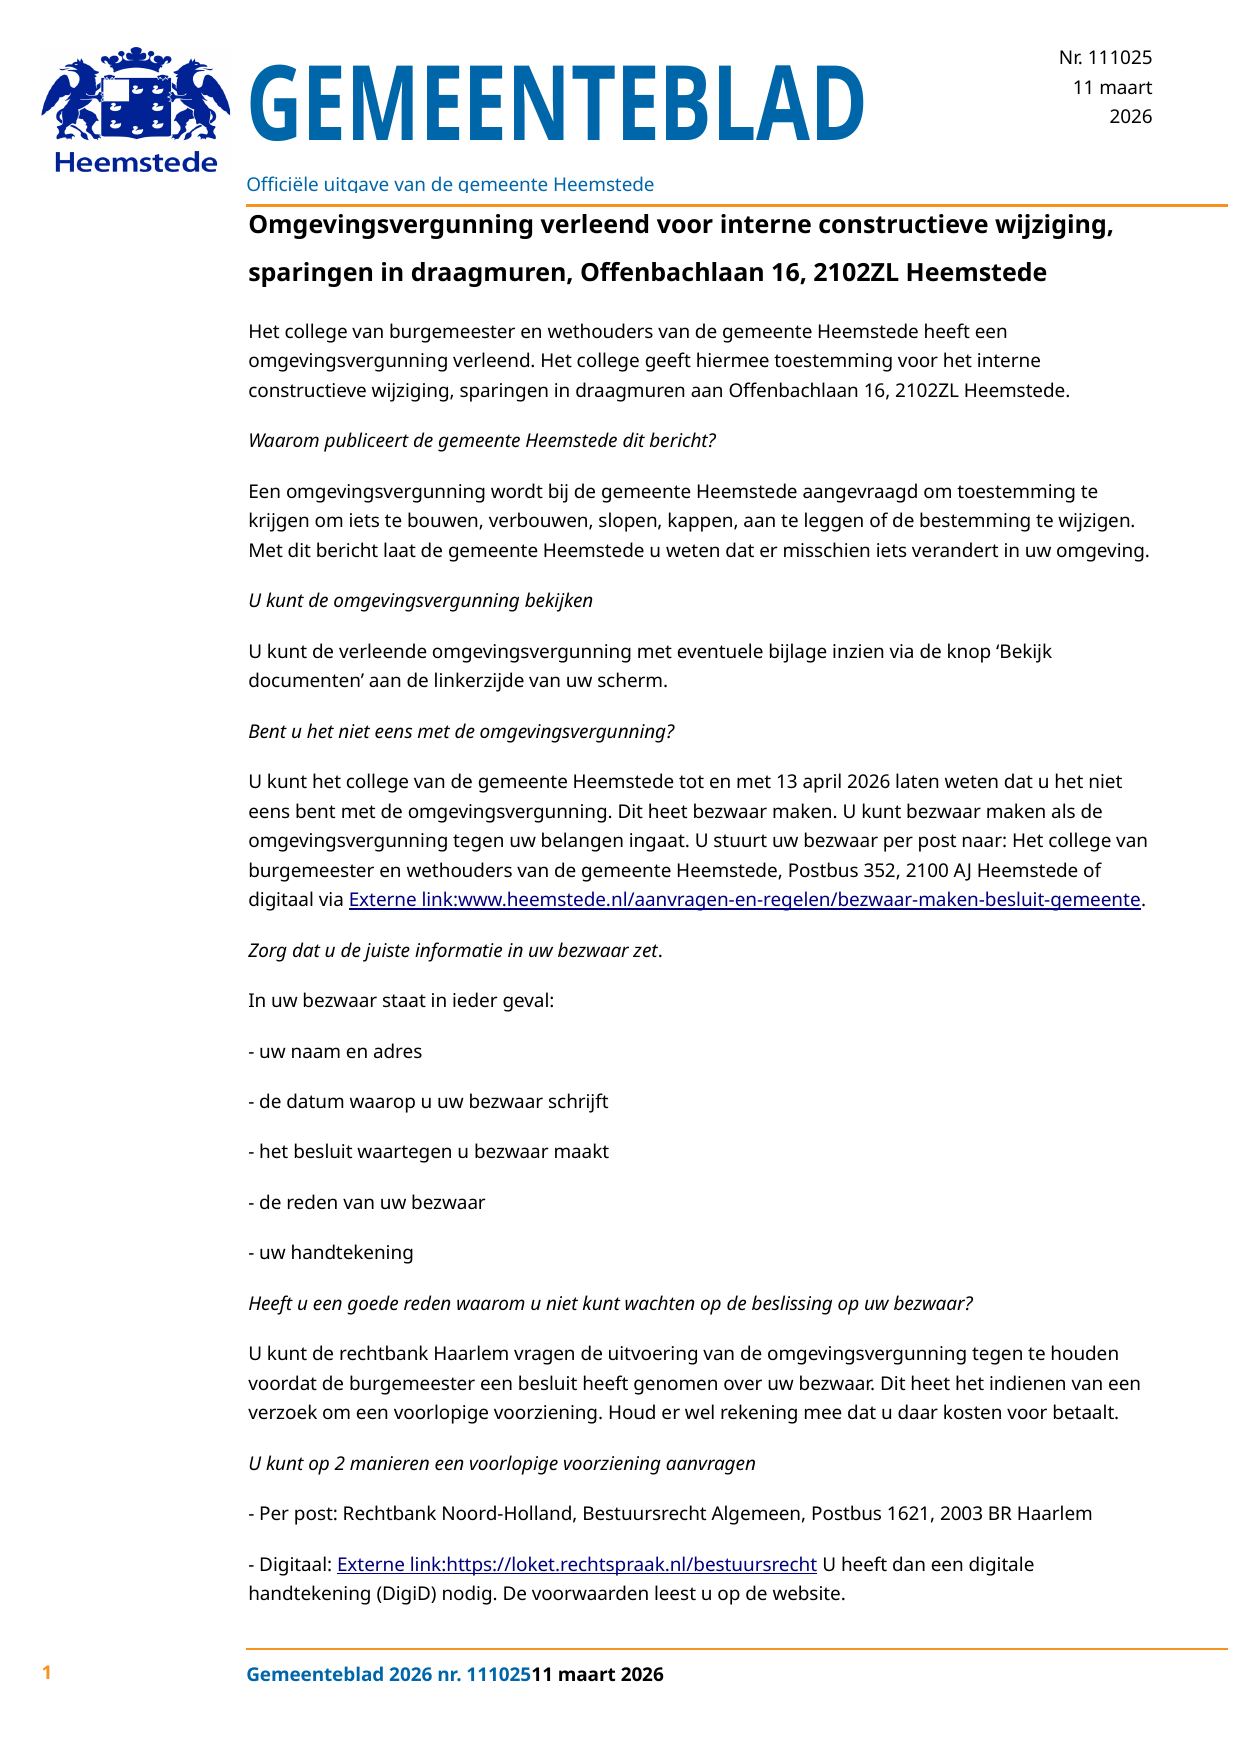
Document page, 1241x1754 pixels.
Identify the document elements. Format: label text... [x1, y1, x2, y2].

picture [41, 47, 231, 172]
text U kunt de rechtbank Haarlem vragen de uitvoering van de omgevingsvergunning tegen te houden voordat de burgemeester een besluit heeft genomen over uw bezwaar. Dit heet het indienen van een verzoek om een voorlopige voorziening. Houd er wel rekening mee dat u daar kosten voor betaalt. [248, 1340, 1152, 1425]
text U kunt de verleende omgevingsvergunning met eventuele bijlage inzien via de knop ‘Bekijk documenten’ aan de linkerzijde van uw scherm. [248, 638, 1152, 693]
text - de reden van uw bezwaar [248, 1189, 1152, 1215]
text U kunt op 2 manieren een voorlopige voorziening aanvragen [248, 1450, 1152, 1476]
text - Per post: Rechtbank Noord-Holland, Bestuursrecht Algemeen, Postbus 1621, 2003 BR Haarlem [248, 1500, 1152, 1526]
text - de datum waarop u uw bezwaar schrijft [248, 1088, 1152, 1114]
text - Digitaal: Externe link:https://loket.rechtspraak.nl/bestuursrecht U heeft dan een digitale handtekening (DigiD) nodig. De voorwaarden leest u op de website. [248, 1551, 1152, 1606]
text Bent u het niet eens met de omgevingsvergunning? [248, 718, 1152, 744]
text In uw bezwaar staat in ieder geval: [248, 987, 1152, 1013]
text Het college van burgemeester en wethouders van de gemeente Heemstede heeft een omgevingsvergunning verleend. Het college geeft hiermee toestemming voor het interne constructieve wijziging, sparingen in draagmuren aan Offenbachlaan 16, 2102ZL Heemstede. [248, 318, 1152, 403]
text - uw naam en adres [248, 1038, 1152, 1064]
text - uw handtekening [248, 1239, 1152, 1265]
text U kunt de omgevingsvergunning bekijken [248, 587, 1152, 613]
text Heeft u een goede reden waarom u niet kunt wachten op de beslissing op uw bezwaar? [248, 1290, 1152, 1316]
text Zorg dat u de juiste informatie in uw bezwaar zet. [248, 937, 1152, 963]
text Waarom publiceert de gemeente Heemstede dit bericht? [248, 427, 1152, 453]
text Een omgevingsvergunning wordt bij de gemeente Heemstede aangevraagd om toestemming te krijgen om iets te bouwen, verbouwen, slopen, kappen, aan te leggen of de bestemming te wijzigen. Met dit bericht laat de gemeente Heemstede u weten dat er misschien iets verandert in uw omgeving. [248, 478, 1152, 563]
text - het besluit waartegen u bezwaar maakt [248, 1139, 1152, 1164]
text Omgevingsvergunning verleend voor interne constructieve wijziging, sparingen in draagmuren, Offenbachlaan 16, 2102ZL Heemstede [248, 207, 1152, 288]
text U kunt het college van de gemeente Heemstede tot en met 13 april 2026 laten weten dat u het niet eens bent met de omgevingsvergunning. Dit heet bezwaar maken. U kunt bezwaar maken als de omgevingsvergunning tegen uw belangen ingaat. U stuurt uw bezwaar per post naar: Het college van burgemeester en wethouders van de gemeente Heemstede, Postbus 352, 2100 AJ Heemstede of digitaal via Externe link:www.heemstede.nl/aanvragen-en-regelen/bezwaar-maken-besluit-gemeente. [248, 768, 1152, 912]
